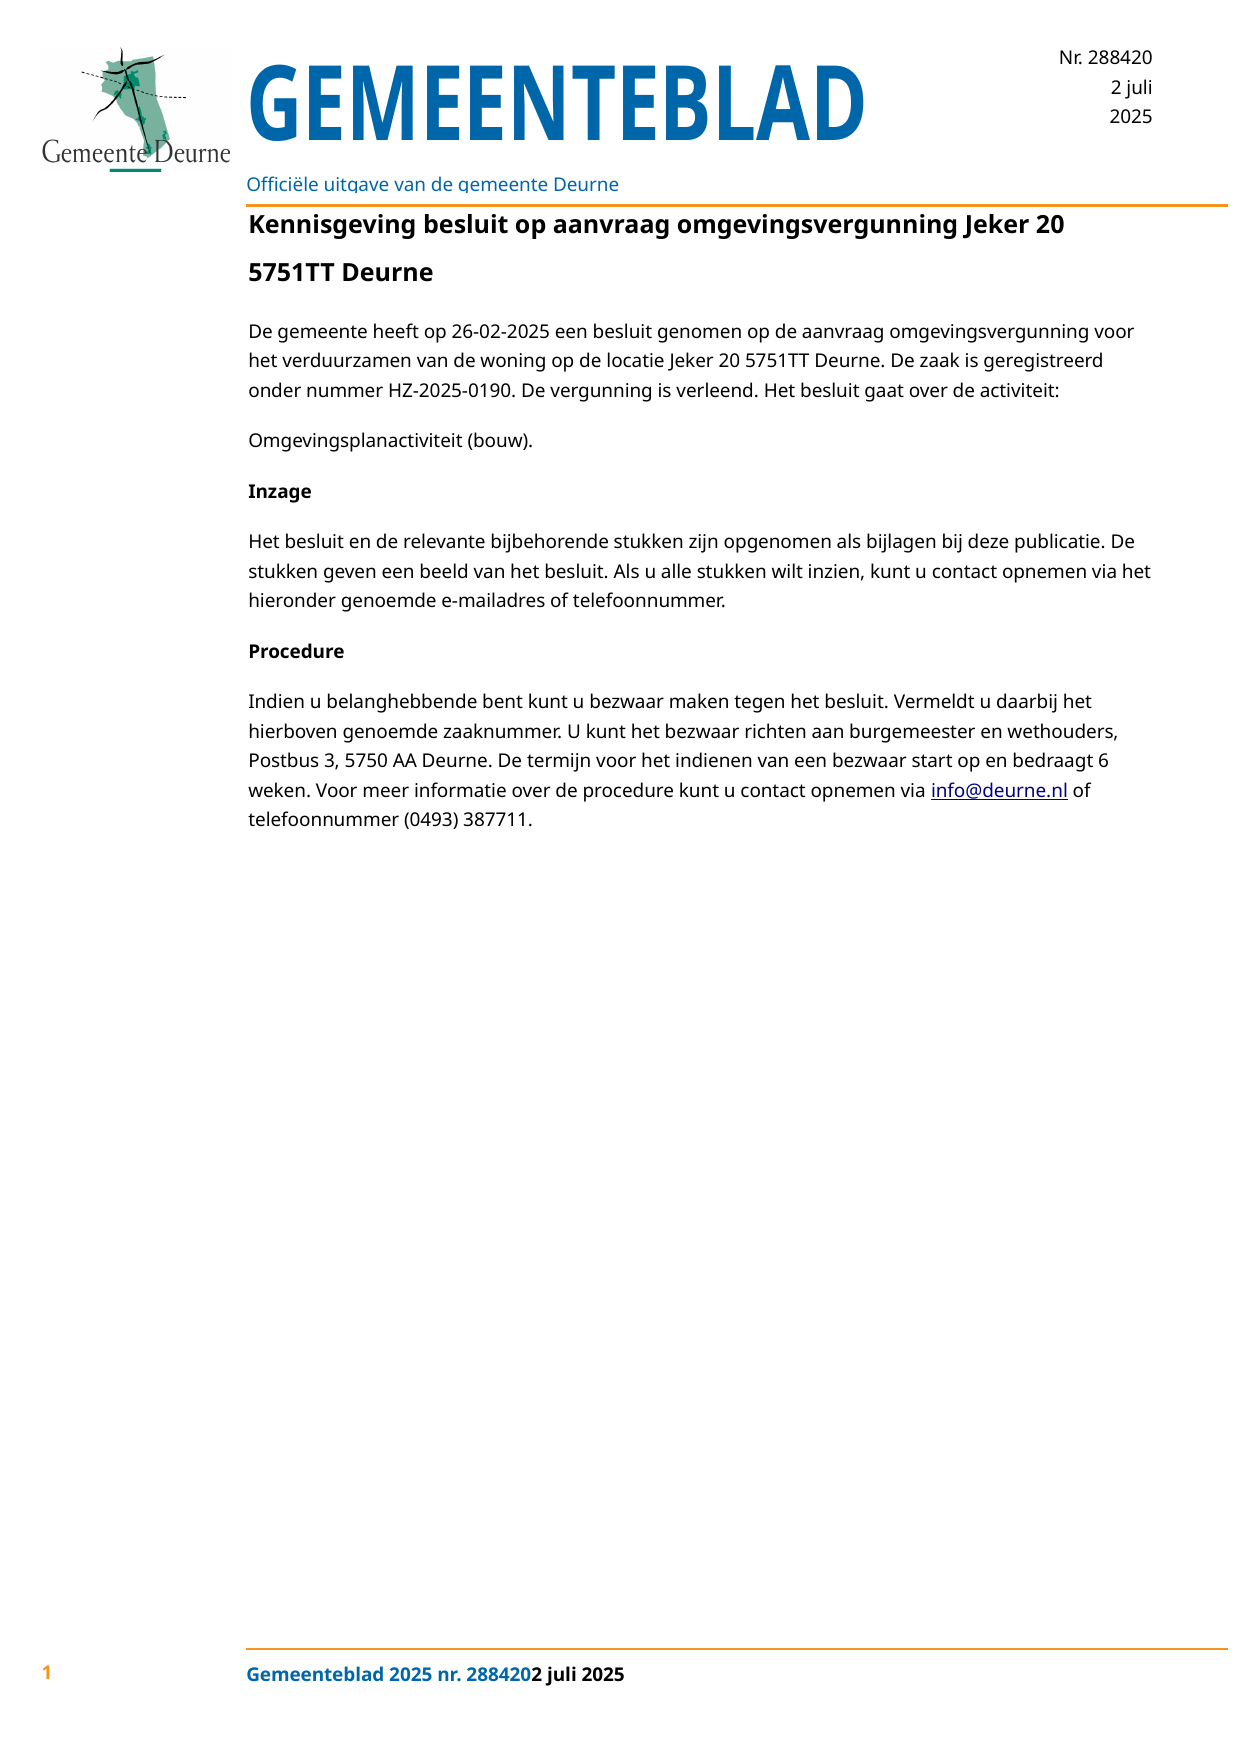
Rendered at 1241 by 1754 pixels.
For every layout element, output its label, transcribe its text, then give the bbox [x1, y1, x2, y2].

text Omgevingsplanactiviteit (bouw). [248, 427, 1152, 453]
text Het besluit en de relevante bijbehorende stukken zijn opgenomen als bijlagen bij deze publicatie. De stukken geven een beeld van het besluit. Als u alle stukken wilt inzien, kunt u contact opnemen via het hieronder genoemde e-mailadres of telefoonnummer. [248, 528, 1152, 613]
text De gemeente heeft op 26-02-2025 een besluit genomen op de aanvraag omgevingsvergunning voor het verduurzamen van de woning op de locatie Jeker 20 5751TT Deurne. De zaak is geregistreerd onder nummer HZ-2025-0190. De vergunning is verleend. Het besluit gaat over de activiteit: [248, 318, 1152, 403]
text Kennisgeving besluit op aanvraag omgevingsvergunning Jeker 20 5751TT Deurne [248, 207, 1152, 288]
text Procedure [248, 638, 1152, 664]
text Indien u belanghebbende bent kunt u bezwaar maken tegen het besluit. Vermeldt u daarbij het hierboven genoemde zaaknummer. U kunt het bezwaar richten aan burgemeester en wethouders, Postbus 3, 5750 AA Deurne. De termijn voor het indienen van een bezwaar start op en bedraagt 6 weken. Voor meer informatie over de procedure kunt u contact opnemen via info@deurne.nl of telefoonnummer (0493) 387711. [248, 688, 1152, 832]
picture [41, 47, 231, 172]
text Inzage [248, 478, 1152, 504]
